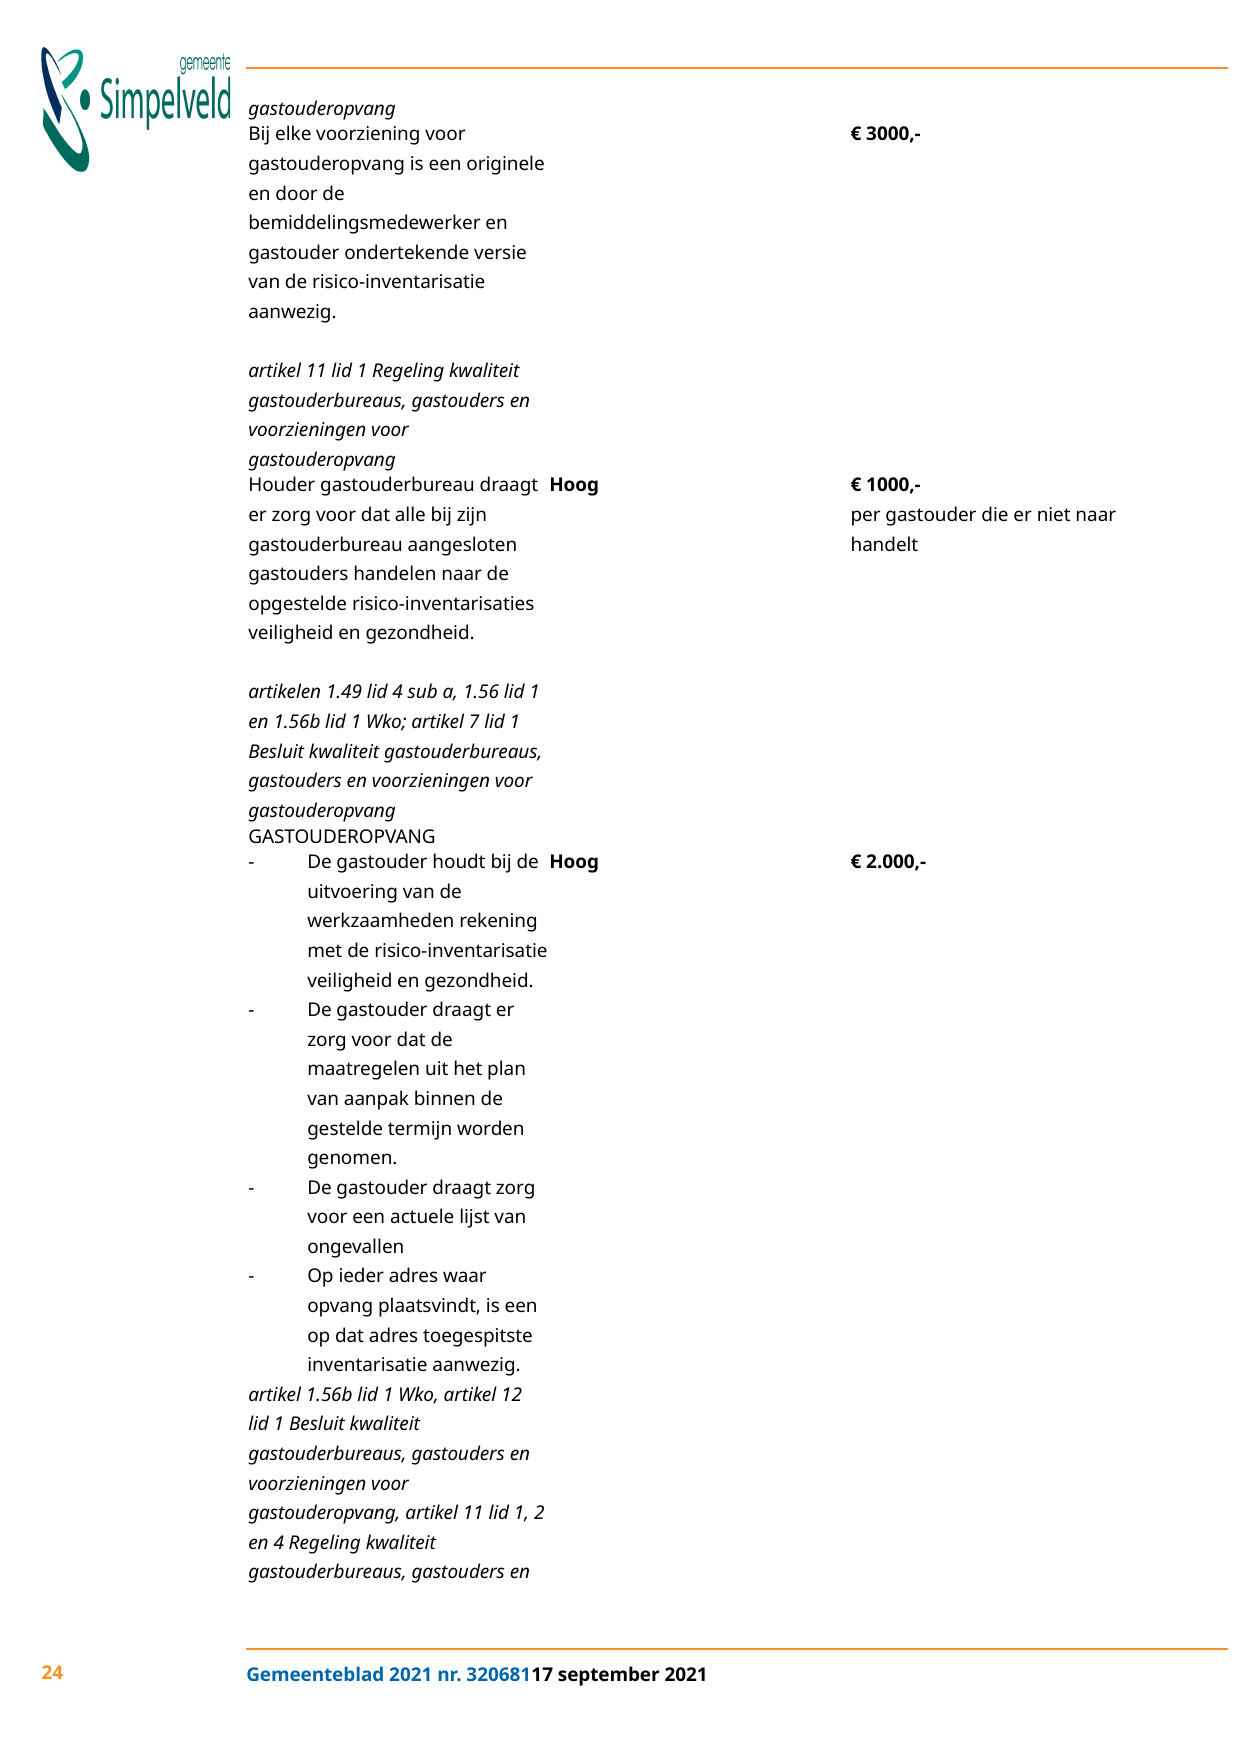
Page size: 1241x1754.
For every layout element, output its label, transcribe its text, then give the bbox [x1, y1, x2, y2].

table_cell [549, 823, 850, 848]
table_cell GASTOUDEROPVANG [248, 823, 549, 848]
table_cell Bij elke voorziening voor gastouderopvang is een originele en door de bemiddelingsmedewerker en gastouder ondertekende versie van de risico-inventarisatie aanwezig. artikel 11 lid 1 Regeling kwaliteit gastouderbureaus, gastouders en voorzieningen voor gastouderopvang [248, 121, 549, 472]
table_cell € 2.000,- [850, 849, 1152, 1584]
table_cell Houder gastouderbureau draagt er zorg voor dat alle bij zijn gastouderbureau aangesloten gastouders handelen naar de opgestelde risico-inventarisaties veiligheid en gezondheid. artikelen 1.49 lid 4 sub a, 1.56 lid 1 en 1.56b lid 1 Wko; artikel 7 lid 1 Besluit kwaliteit gastouderbureaus, gastouders en voorzieningen voor gastouderopvang [248, 472, 549, 823]
table_cell € 3000,- [850, 121, 1152, 472]
table_cell € 1000,- per gastouder die er niet naar handelt [850, 472, 1152, 823]
table_cell [850, 823, 1152, 848]
table_cell De gastouder houdt bij de uitvoering van de werkzaamheden rekening met de risico-inventarisatie veiligheid en gezondheid. De gastouder draagt er zorg voor dat de maatregelen uit het plan van aanpak binnen de gestelde termijn worden genomen. De gastouder draagt zorg voor een actuele lijst van ongevallen Op ieder adres waar opvang plaatsvindt, is een op dat adres toegespitste inventarisatie aanwezig. artikel 1.56b lid 1 Wko, artikel 12 lid 1 Besluit kwaliteit gastouderbureaus, gastouders en voorzieningen voor gastouderopvang, artikel 11 lid 1, 2 en 4 Regeling kwaliteit gastouderbureaus, gastouders en [248, 849, 549, 1584]
table_cell [549, 95, 850, 472]
table_cell gastouderopvang [248, 95, 549, 121]
table_cell [850, 95, 1152, 121]
picture [41, 47, 231, 172]
table_cell Hoog [549, 472, 850, 823]
table_cell Hoog [549, 849, 850, 1584]
